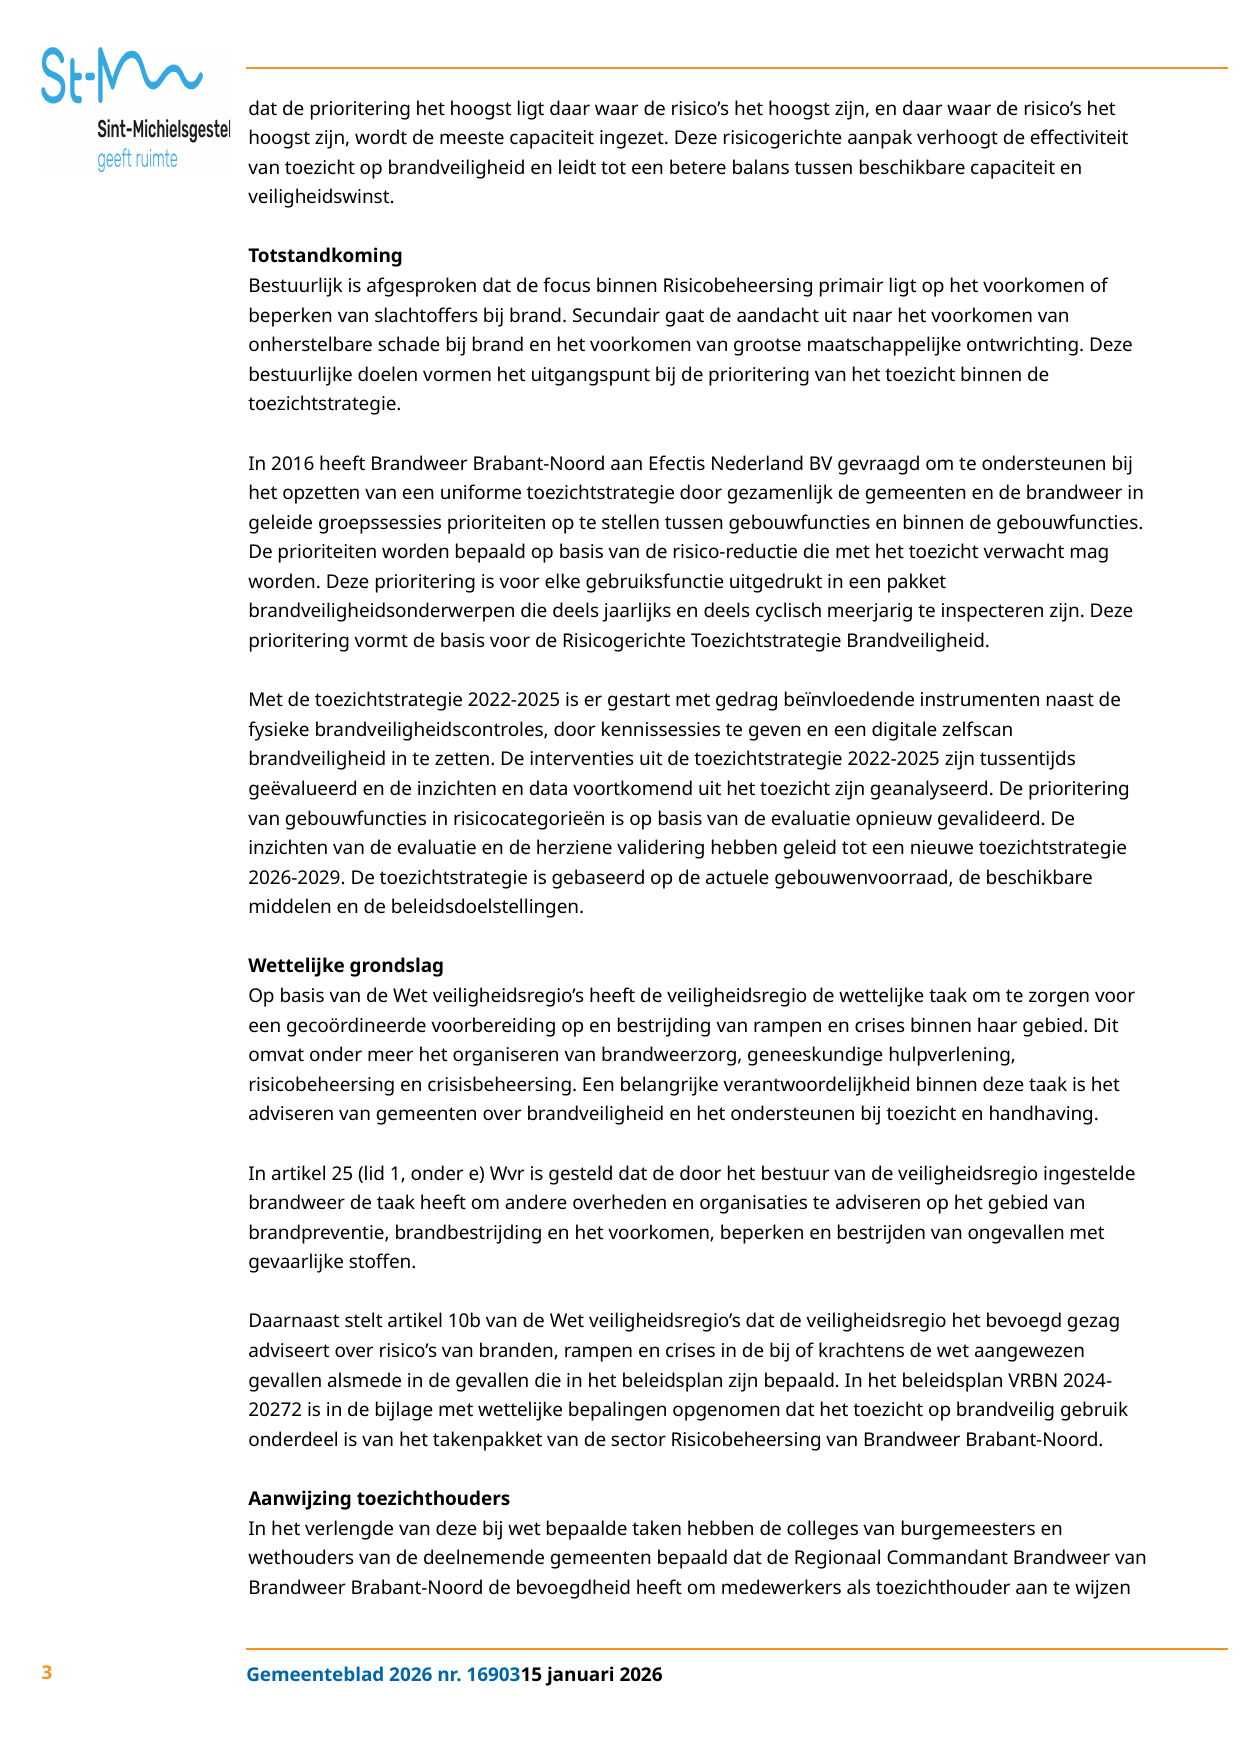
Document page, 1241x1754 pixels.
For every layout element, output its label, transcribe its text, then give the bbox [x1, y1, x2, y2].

text In het verlengde van deze bij wet bepaalde taken hebben de colleges van burgemeesters en wethouders van de deelnemende gemeenten bepaald dat de Regionaal Commandant Brandweer van Brandweer Brabant-Noord de bevoegdheid heeft om medewerkers als toezichthouder aan te wijzen [248, 1515, 1152, 1600]
text Totstandkoming [248, 243, 1152, 268]
picture [41, 47, 231, 172]
text Wettelijke grondslag [248, 953, 1152, 978]
text In 2016 heeft Brandweer Brabant-Noord aan Efectis Nederland BV gevraagd om te ondersteunen bij het opzetten van een uniforme toezichtstrategie door gezamenlijk de gemeenten en de brandweer in geleide groepssessies prioriteiten op te stellen tussen gebouwfuncties en binnen de gebouwfuncties. De prioriteiten worden bepaald op basis van de risico-reductie die met het toezicht verwacht mag worden. Deze prioritering is voor elke gebruiksfunctie uitgedrukt in een pakket brandveiligheidsonderwerpen die deels jaarlijks en deels cyclisch meerjarig te inspecteren zijn. Deze prioritering vormt de basis voor de Risicogerichte Toezichtstrategie Brandveiligheid. [248, 450, 1152, 653]
text dat de prioritering het hoogst ligt daar waar de risico’s het hoogst zijn, en daar waar de risico’s het hoogst zijn, wordt de meeste capaciteit ingezet. Deze risicogerichte aanpak verhoogt de effectiviteit van toezicht op brandveiligheid en leidt tot een betere balans tussen beschikbare capaciteit en veiligheidswinst. [248, 95, 1152, 209]
text In artikel 25 (lid 1, onder e) Wvr is gesteld dat de door het bestuur van de veiligheidsregio ingestelde brandweer de taak heeft om andere overheden en organisaties te adviseren op het gebied van brandpreventie, brandbestrijding en het voorkomen, beperken en bestrijden van ongevallen met gevaarlijke stoffen. [248, 1160, 1152, 1274]
text Daarnaast stelt artikel 10b van de Wet veiligheidsregio’s dat de veiligheidsregio het bevoegd gezag adviseert over risico’s van branden, rampen en crises in de bij of krachtens de wet aangewezen gevallen alsmede in de gevallen die in het beleidsplan zijn bepaald. In het beleidsplan VRBN 2024-20272 is in de bijlage met wettelijke bepalingen opgenomen dat het toezicht op brandveilig gebruik onderdeel is van het takenpakket van de sector Risicobeheersing van Brandweer Brabant-Noord. [248, 1308, 1152, 1452]
text Aanwijzing toezichthouders [248, 1485, 1152, 1511]
text Op basis van de Wet veiligheidsregio’s heeft de veiligheidsregio de wettelijke taak om te zorgen voor een gecoördineerde voorbereiding op en bestrijding van rampen en crises binnen haar gebied. Dit omvat onder meer het organiseren van brandweerzorg, geneeskundige hulpverlening, risicobeheersing en crisisbeheersing. Een belangrijke verantwoordelijkheid binnen deze taak is het adviseren van gemeenten over brandveiligheid en het ondersteunen bij toezicht en handhaving. [248, 982, 1152, 1126]
text Met de toezichtstrategie 2022-2025 is er gestart met gedrag beïnvloedende instrumenten naast de fysieke brandveiligheidscontroles, door kennissessies te geven en een digitale zelfscan brandveiligheid in te zetten. De interventies uit de toezichtstrategie 2022-2025 zijn tussentijds geëvalueerd en de inzichten en data voortkomend uit het toezicht zijn geanalyseerd. De prioritering van gebouwfuncties in risicocategorieën is op basis van de evaluatie opnieuw gevalideerd. De inzichten van de evaluatie en de herziene validering hebben geleid tot een nieuwe toezichtstrategie 2026-2029. De toezichtstrategie is gebaseerd op de actuele gebouwenvoorraad, de beschikbare middelen en de beleidsdoelstellingen. [248, 686, 1152, 919]
text Bestuurlijk is afgesproken dat de focus binnen Risicobeheersing primair ligt op het voorkomen of beperken van slachtoffers bij brand. Secundair gaat de aandacht uit naar het voorkomen van onherstelbare schade bij brand en het voorkomen van grootse maatschappelijke ontwrichting. Deze bestuurlijke doelen vormen het uitgangspunt bij de prioritering van het toezicht binnen de toezichtstrategie. [248, 272, 1152, 416]
